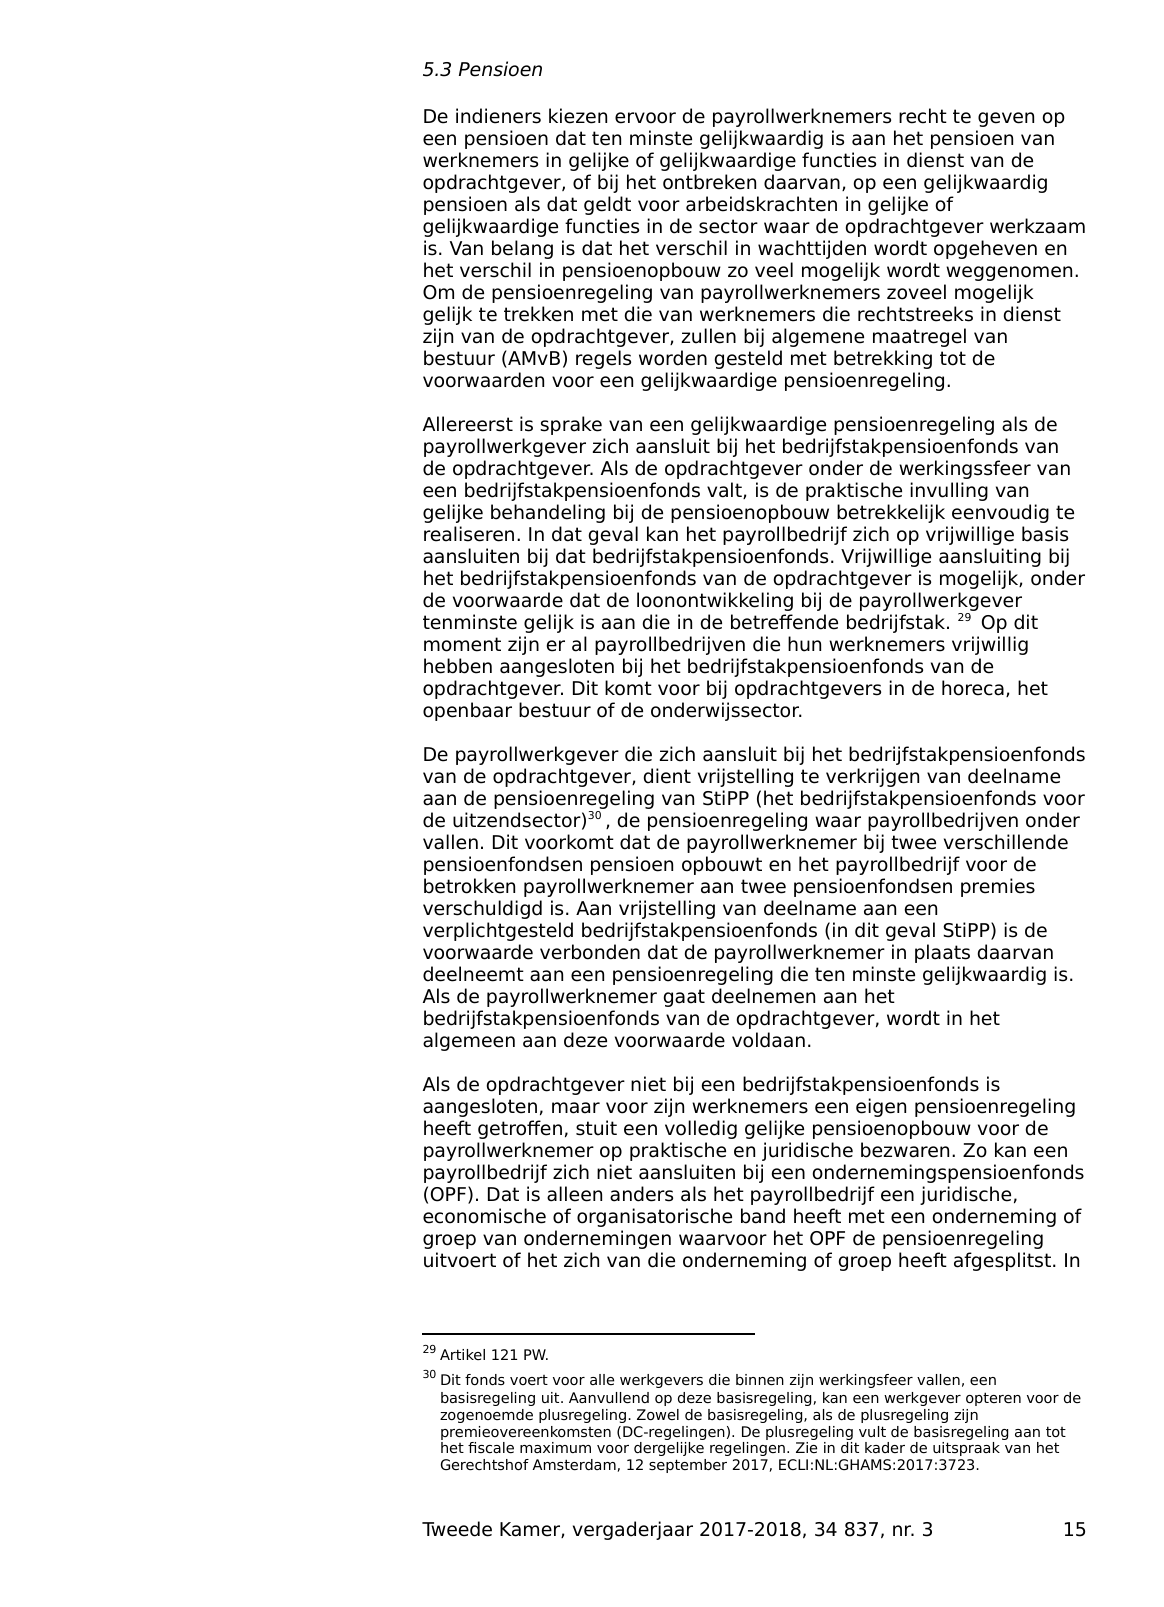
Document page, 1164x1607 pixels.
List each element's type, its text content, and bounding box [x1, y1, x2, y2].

text Dit fonds voert voor alle werkgevers die binnen zijn werkingsfeer vallen, een basisregeling uit. Aanvullend op deze basisregeling, kan een werkgever opteren voor de zogenoemde plusregeling. Zowel de basisregeling, als de plusregeling zijn premieovereenkomsten (DC-regelingen). De plusregeling vult de basisregeling aan tot het fiscale maximum voor dergelijke regelingen. Zie in dit kader de uitspraak van het Gerechtshof Amsterdam, 12 september 2017, ECLI:NL:GHAMS:2017:3723. [422, 1368, 1087, 1474]
text Als de opdrachtgever niet bij een bedrijfstakpensioenfonds is aangesloten, maar voor zijn werknemers een eigen pensioenregeling heeft getroffen, stuit een volledig gelijke pensioenopbouw voor de payrollwerknemer op praktische en juridische bezwaren. Zo kan een payrollbedrijf zich niet aansluiten bij een ondernemingspensioenfonds (OPF). Dat is alleen anders als het payrollbedrijf een juridische, economische of organisatorische band heeft met een onderneming of groep van ondernemingen waarvoor het OPF de pensioenregeling uitvoert of het zich van die onderneming of groep heeft afgesplitst. In [422, 1074, 1087, 1272]
text De payrollwerkgever die zich aansluit bij het bedrijfstakpensioenfonds van de opdrachtgever, dient vrijstelling te verkrijgen van deelname aan de pensioenregeling van StiPP (het bedrijfstakpensioenfonds voor de uitzendsector), de pensioenregeling waar payrollbedrijven onder vallen. Dit voorkomt dat de payrollwerknemer bij twee verschillende pensioenfondsen pensioen opbouwt en het payrollbedrijf voor de betrokken payrollwerknemer aan twee pensioenfondsen premies verschuldigd is. Aan vrijstelling van deelname aan een verplichtgesteld bedrijfstakpensioenfonds (in dit geval StiPP) is de voorwaarde verbonden dat de payrollwerknemer in plaats daarvan deelneemt aan een pensioenregeling die ten minste gelijkwaardig is. Als de payrollwerknemer gaat deelnemen aan het bedrijfstakpensioenfonds van de opdrachtgever, wordt in het algemeen aan deze voorwaarde voldaan. [422, 744, 1087, 1052]
text Allereerst is sprake van een gelijkwaardige pensioenregeling als de payrollwerkgever zich aansluit bij het bedrijfstakpensioenfonds van de opdrachtgever. Als de opdrachtgever onder de werkingssfeer van een bedrijfstakpensioenfonds valt, is de praktische invulling van gelijke behandeling bij de pensioenopbouw betrekkelijk eenvoudig te realiseren. In dat geval kan het payrollbedrijf zich op vrijwillige basis aansluiten bij dat bedrijfstakpensioenfonds. Vrijwillige aansluiting bij het bedrijfstakpensioenfonds van de opdrachtgever is mogelijk, onder de voorwaarde dat de loonontwikkeling bij de payrollwerkgever tenminste gelijk is aan die in de betreffende bedrijfstak. Op dit moment zijn er al payrollbedrijven die hun werknemers vrijwillig hebben aangesloten bij het bedrijfstakpensioenfonds van de opdrachtgever. Dit komt voor bij opdrachtgevers in de horeca, het openbaar bestuur of de onderwijssector. [422, 414, 1087, 722]
text De indieners kiezen ervoor de payrollwerknemers recht te geven op een pensioen dat ten minste gelijkwaardig is aan het pensioen van werknemers in gelijke of gelijkwaardige functies in dienst van de opdrachtgever, of bij het ontbreken daarvan, op een gelijkwaardig pensioen als dat geldt voor arbeidskrachten in gelijke of gelijkwaardige functies in de sector waar de opdrachtgever werkzaam is. Van belang is dat het verschil in wachttijden wordt opgeheven en het verschil in pensioenopbouw zo veel mogelijk wordt weggenomen. Om de pensioenregeling van payrollwerknemers zoveel mogelijk gelijk te trekken met die van werknemers die rechtstreeks in dienst zijn van de opdrachtgever, zullen bij algemene maatregel van bestuur (AMvB) regels worden gesteld met betrekking tot de voorwaarden voor een gelijkwaardige pensioenregeling. [422, 106, 1087, 392]
subtitle 5.3 Pensioen [422, 59, 1087, 81]
text Artikel 121 PW. [422, 1343, 1087, 1365]
